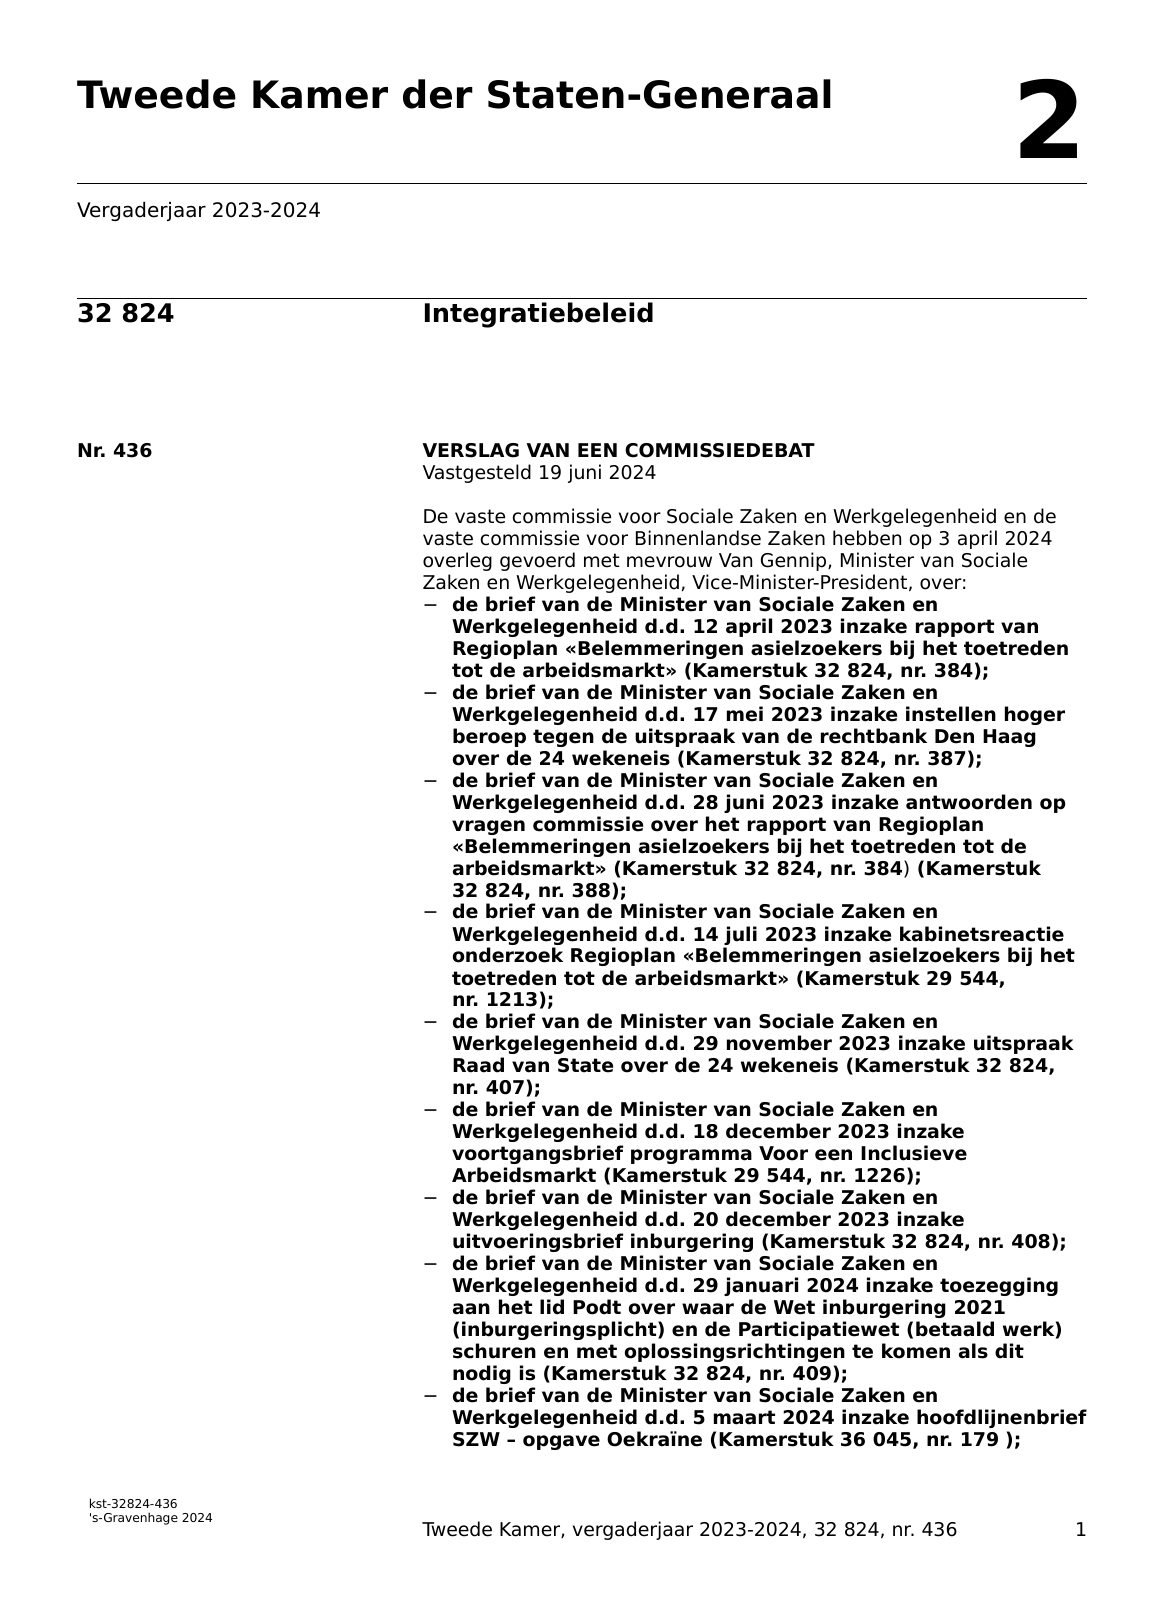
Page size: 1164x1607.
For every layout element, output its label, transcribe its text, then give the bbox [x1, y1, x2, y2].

subtitle Nr. 436 VERSLAG VAN EEN COMMISSIEDEBAT [77, 440, 1087, 462]
text − de brief van de Minister van Sociale Zaken en Werkgelegenheid d.d. 18 december 2023 inzake voortgangsbrief programma Voor een Inclusieve Arbeidsmarkt (Kamerstuk 29 544, nr. 1226); [422, 1099, 1087, 1187]
text Vastgesteld 19 juni 2024 [422, 462, 1087, 484]
subtitle 32 824 Integratiebeleid [77, 299, 1087, 329]
text − de brief van de Minister van Sociale Zaken en Werkgelegenheid d.d. 5 maart 2024 inzake hoofdlijnenbrief SZW – opgave Oekraïne (Kamerstuk 36 045, nr. 179 ); [422, 1385, 1087, 1451]
text − de brief van de Minister van Sociale Zaken en Werkgelegenheid d.d. 14 juli 2023 inzake kabinetsreactie onderzoek Regioplan «Belemmeringen asielzoekers bij het toetreden tot de arbeidsmarkt» (Kamerstuk 29 544, nr. 1213); [422, 901, 1087, 1011]
text kst-32824-436 [88, 1497, 323, 1511]
text − de brief van de Minister van Sociale Zaken en Werkgelegenheid d.d. 29 januari 2024 inzake toezegging aan het lid Podt over waar de Wet inburgering 2021 (inburgeringsplicht) en de Participatiewet (betaald werk) schuren en met oplossingsrichtingen te komen als dit nodig is (Kamerstuk 32 824, nr. 409); [422, 1253, 1087, 1385]
text − de brief van de Minister van Sociale Zaken en Werkgelegenheid d.d. 12 april 2023 inzake rapport van Regioplan «Belemmeringen asielzoekers bij het toetreden tot de arbeidsmarkt» (Kamerstuk 32 824, nr. 384); [422, 594, 1087, 682]
table_header Tweede Kamer der Staten-Generaal [77, 59, 886, 183]
text − de brief van de Minister van Sociale Zaken en Werkgelegenheid d.d. 20 december 2023 inzake uitvoeringsbrief inburgering (Kamerstuk 32 824, nr. 408); [422, 1187, 1087, 1253]
text − de brief van de Minister van Sociale Zaken en Werkgelegenheid d.d. 17 mei 2023 inzake instellen hoger beroep tegen de uitspraak van de rechtbank Den Haag over de 24 wekeneis (Kamerstuk 32 824, nr. 387); [422, 682, 1087, 769]
text − de brief van de Minister van Sociale Zaken en Werkgelegenheid d.d. 28 juni 2023 inzake antwoorden op vragen commissie over het rapport van Regioplan «Belemmeringen asielzoekers bij het toetreden tot de arbeidsmarkt» (Kamerstuk 32 824, nr. 384) (Kamerstuk 32 824, nr. 388); [422, 769, 1087, 901]
text − de brief van de Minister van Sociale Zaken en Werkgelegenheid d.d. 29 november 2023 inzake uitspraak Raad van State over de 24 wekeneis (Kamerstuk 32 824, nr. 407); [422, 1011, 1087, 1099]
table_cell Vergaderjaar 2023-2024 [77, 184, 1087, 298]
table_header 2 [886, 59, 1087, 183]
text De vaste commissie voor Sociale Zaken en Werkgelegenheid en de vaste commissie voor Binnenlandse Zaken hebben op 3 april 2024 overleg gevoerd met mevrouw Van Gennip, Minister van Sociale Zaken en Werkgelegenheid, Vice-Minister-President, over: [422, 506, 1087, 594]
text 's-Gravenhage 2024 [88, 1511, 323, 1525]
